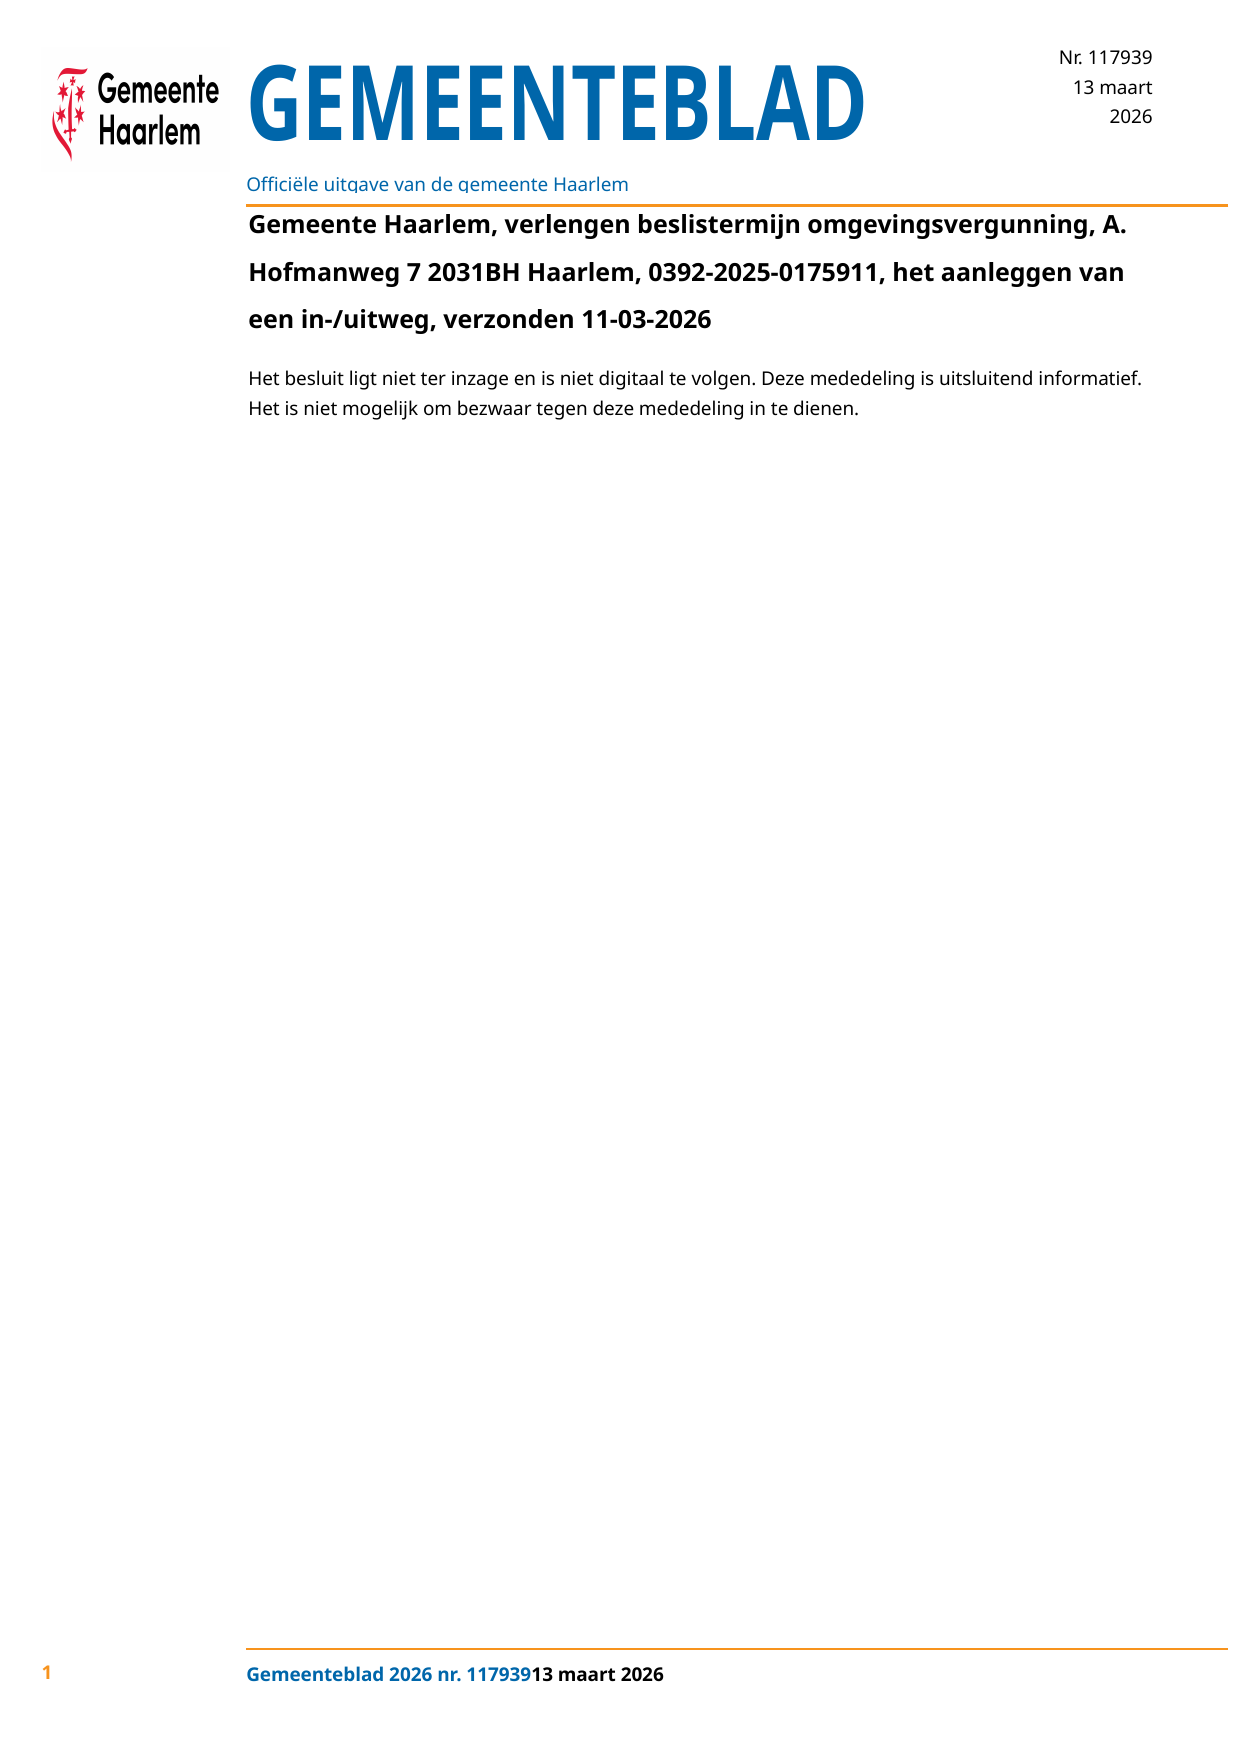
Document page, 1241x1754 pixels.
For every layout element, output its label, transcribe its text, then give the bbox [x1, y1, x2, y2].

picture [41, 47, 231, 172]
text Het besluit ligt niet ter inzage en is niet digitaal te volgen. Deze mededeling is uitsluitend informatief. Het is niet mogelijk om bezwaar tegen deze mededeling in te dienen. [248, 366, 1152, 421]
text Gemeente Haarlem, verlengen beslistermijn omgevingsvergunning, A. Hofmanweg 7 2031BH Haarlem, 0392-2025-0175911, het aanleggen van een in-/uitweg, verzonden 11-03-2026 [248, 207, 1152, 336]
